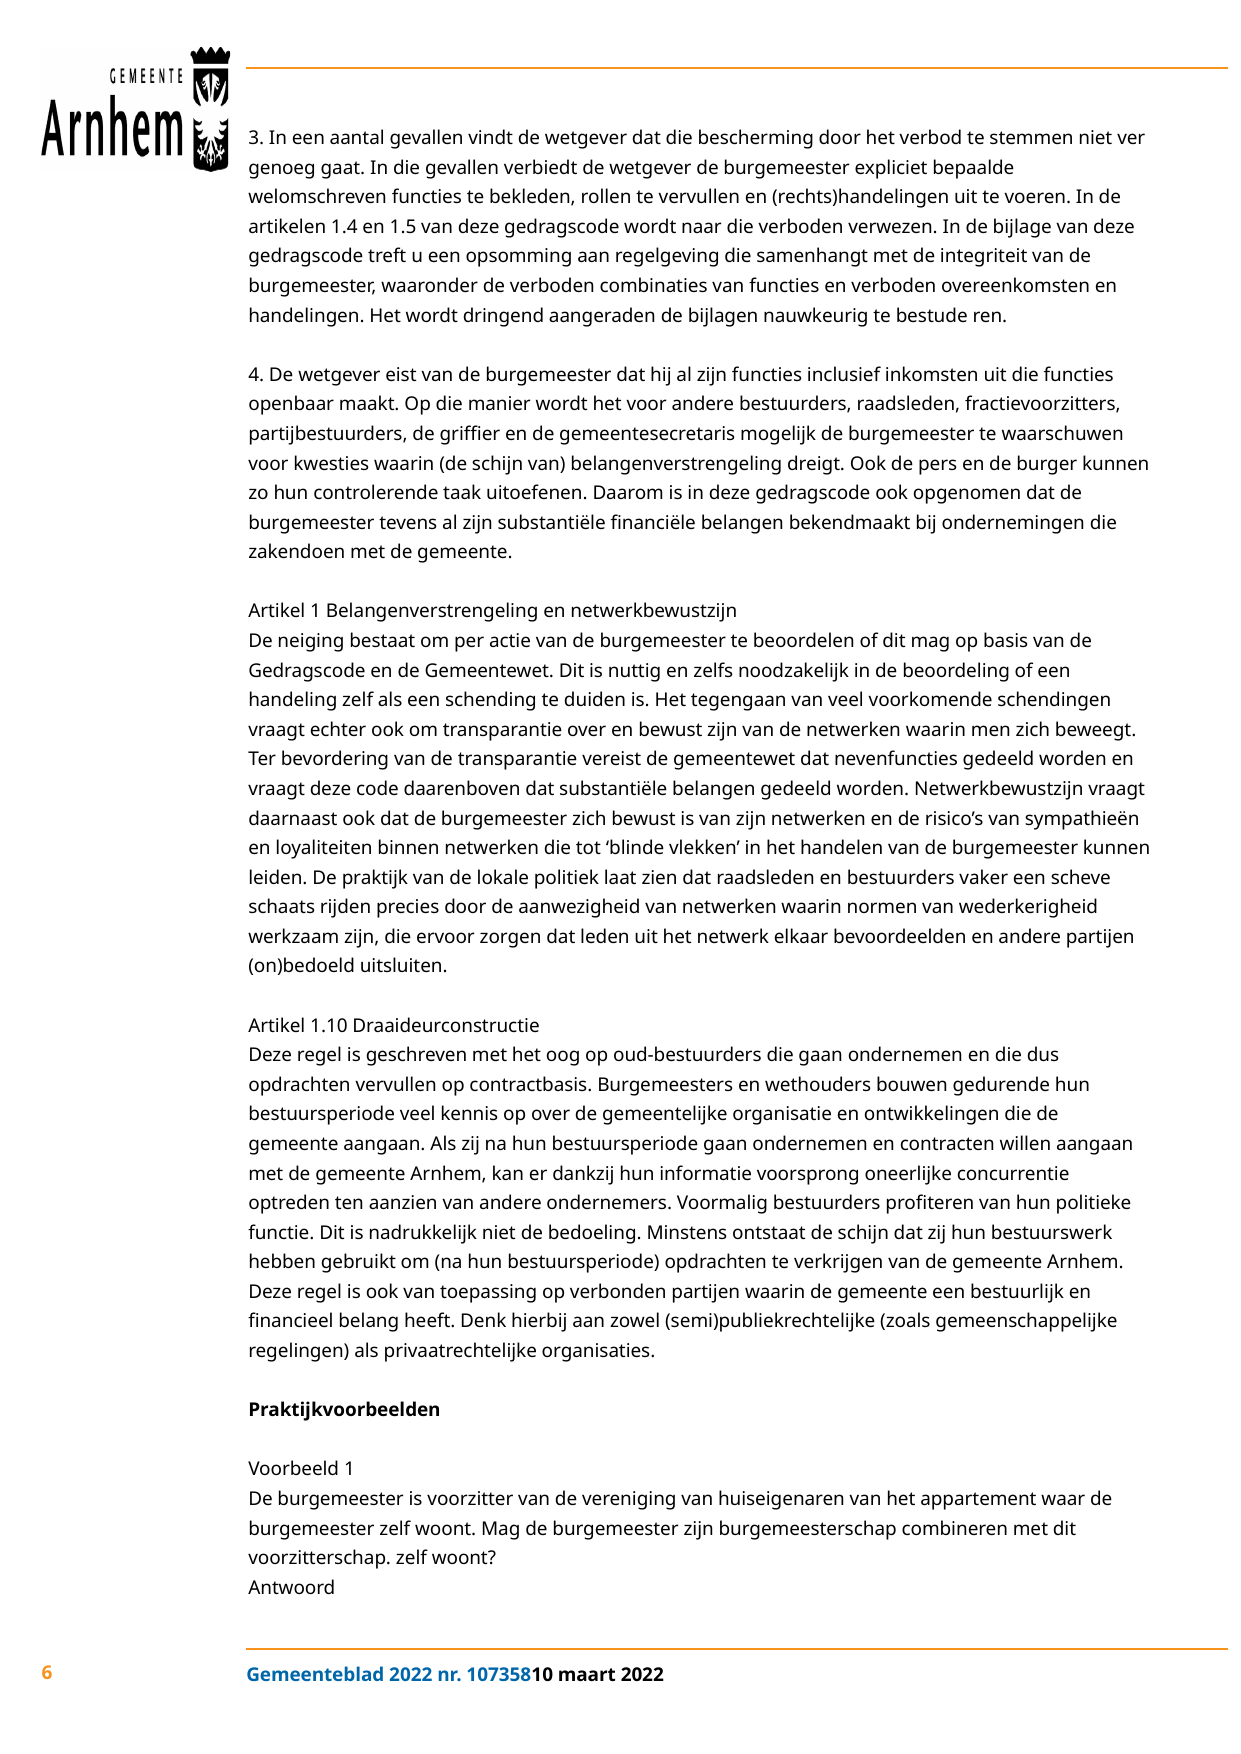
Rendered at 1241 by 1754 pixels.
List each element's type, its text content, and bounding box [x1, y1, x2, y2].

text 4. De wetgever eist van de burgemeester dat hij al zijn functies inclusief inkomsten uit die functies openbaar maakt. Op die manier wordt het voor andere bestuurders, raadsleden, fractievoorzitters, partijbestuurders, de griffier en de gemeentesecretaris mogelijk de burgemeester te waarschuwen voor kwesties waarin (de schijn van) belangenverstrengeling dreigt. Ook de pers en de burger kunnen zo hun controlerende taak uitoefenen. Daarom is in deze gedragscode ook opgenomen dat de burgemeester tevens al zijn substantiële financiële belangen bekendmaakt bij ondernemingen die zakendoen met de gemeente. [248, 361, 1152, 564]
text De burgemeester is voorzitter van de vereniging van huiseigenaren van het appartement waar de burgemeester zelf woont. Mag de burgemeester zijn burgemeesterschap combineren met dit voorzitterschap. zelf woont? [248, 1485, 1152, 1570]
text De neiging bestaat om per actie van de burgemeester te beoordelen of dit mag op basis van de Gedragscode en de Gemeentewet. Dit is nuttig en zelfs noodzakelijk in de beoordeling of een handeling zelf als een schending te duiden is. Het tegengaan van veel voorkomende schendingen vraagt echter ook om transparantie over en bewust zijn van de netwerken waarin men zich beweegt. Ter bevordering van de transparantie vereist de gemeentewet dat nevenfuncties gedeeld worden en vraagt deze code daarenboven dat substantiële belangen gedeeld worden. Netwerkbewustzijn vraagt daarnaast ook dat de burgemeester zich bewust is van zijn netwerken en de risico’s van sympathieën en loyaliteiten binnen netwerken die tot ‘blinde vlekken’ in het handelen van de burgemeester kunnen leiden. De praktijk van de lokale politiek laat zien dat raadsleden en bestuurders vaker een scheve schaats rijden precies door de aanwezigheid van netwerken waarin normen van wederkerigheid werkzaam zijn, die ervoor zorgen dat leden uit het netwerk elkaar bevoordeelden en andere partijen (on)bedoeld uitsluiten. [248, 627, 1152, 978]
text Voorbeeld 1 [248, 1456, 1152, 1481]
text Artikel 1.10 Draaideurconstructie [248, 1012, 1152, 1038]
text 3. In een aantal gevallen vindt de wetgever dat die bescherming door het verbod te stemmen niet ver genoeg gaat. In die gevallen verbiedt de wetgever de burgemeester expliciet bepaalde welomschreven functies te bekleden, rollen te vervullen en (rechts)handelingen uit te voeren. In de artikelen 1.4 en 1.5 van deze gedragscode wordt naar die verboden verwezen. In de bijlage van deze gedragscode treft u een opsomming aan regelgeving die samenhangt met de integriteit van de burgemeester, waaronder de verboden combinaties van functies en verboden overeenkomsten en handelingen. Het wordt dringend aangeraden de bijlagen nauwkeurig te bestude ren. [248, 124, 1152, 328]
text Artikel 1 Belangenverstrengeling en netwerkbewustzijn [248, 598, 1152, 623]
text Praktijkvoorbeelden [248, 1396, 1152, 1422]
picture [41, 47, 231, 172]
text Deze regel is geschreven met het oog op oud-bestuurders die gaan ondernemen en die dus opdrachten vervullen op contractbasis. Burgemeesters en wethouders bouwen gedurende hun bestuursperiode veel kennis op over de gemeentelijke organisatie en ontwikkelingen die de gemeente aangaan. Als zij na hun bestuursperiode gaan ondernemen en contracten willen aangaan met de gemeente Arnhem, kan er dankzij hun informatie voorsprong oneerlijke concurrentie optreden ten aanzien van andere ondernemers. Voormalig bestuurders profiteren van hun politieke functie. Dit is nadrukkelijk niet de bedoeling. Minstens ontstaat de schijn dat zij hun bestuurswerk hebben gebruikt om (na hun bestuursperiode) opdrachten te verkrijgen van de gemeente Arnhem. Deze regel is ook van toepassing op verbonden partijen waarin de gemeente een bestuurlijk en financieel belang heeft. Denk hierbij aan zowel (semi)publiekrechtelijke (zoals gemeenschappelijke regelingen) als privaatrechtelijke organisaties. [248, 1041, 1152, 1363]
text Antwoord [248, 1574, 1152, 1600]
